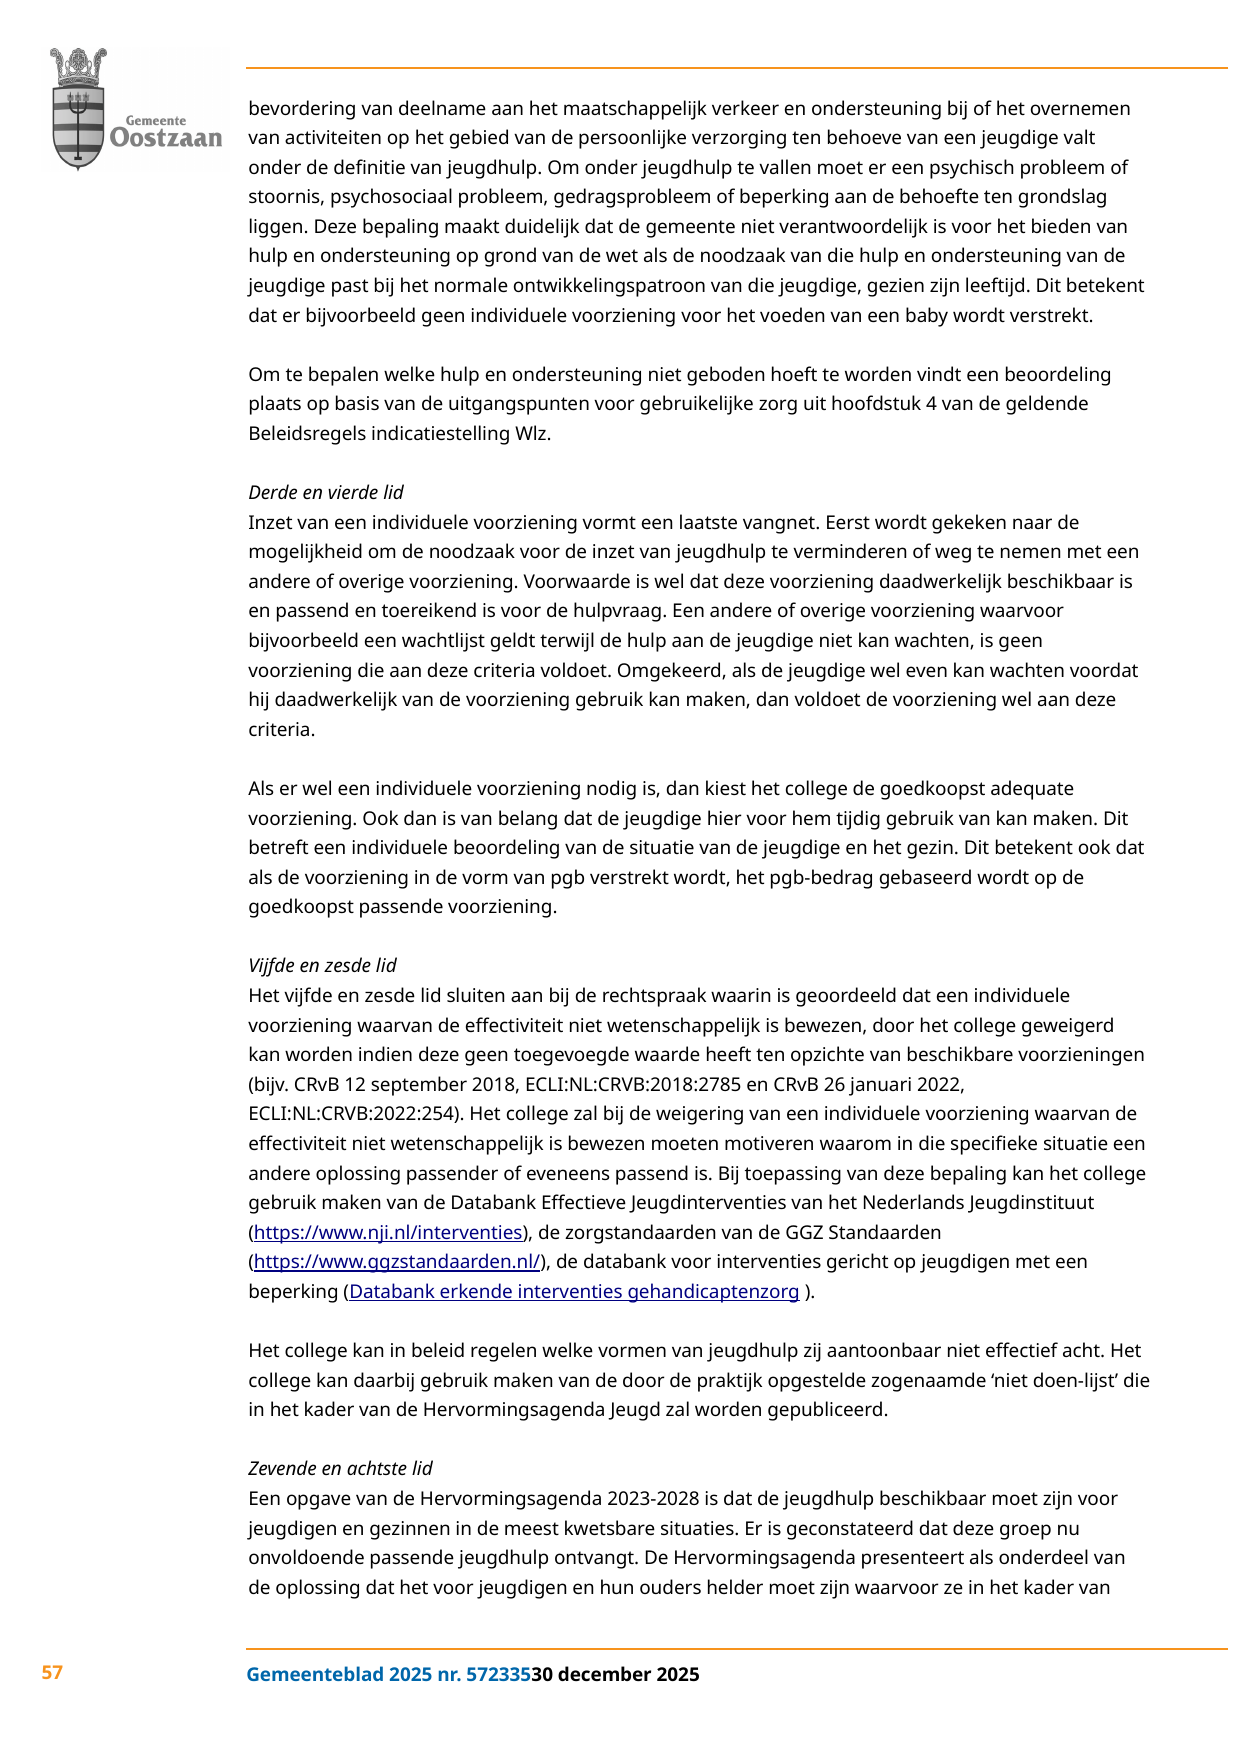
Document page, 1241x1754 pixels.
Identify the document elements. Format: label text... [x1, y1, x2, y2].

text Als er wel een individuele voorziening nodig is, dan kiest het college de goedkoopst adequate voorziening. Ook dan is van belang dat de jeugdige hier voor hem tijdig gebruik van kan maken. Dit betreft een individuele beoordeling van de situatie van de jeugdige en het gezin. Dit betekent ook dat als de voorziening in de vorm van pgb verstrekt wordt, het pgb-bedrag gebaseerd wordt op de goedkoopst passende voorziening. [248, 775, 1152, 919]
text Een opgave van de Hervormingsagenda 2023-2028 is dat de jeugdhulp beschikbaar moet zijn voor jeugdigen en gezinnen in de meest kwetsbare situaties. Er is geconstateerd dat deze groep nu onvoldoende passende jeugdhulp ontvangt. De Hervormingsagenda presenteert als onderdeel van de oplossing dat het voor jeugdigen en hun ouders helder moet zijn waarvoor ze in het kader van [248, 1485, 1152, 1600]
text Zevende en achtste lid [248, 1456, 1152, 1481]
text Het college kan in beleid regelen welke vormen van jeugdhulp zij aantoonbaar niet effectief acht. Het college kan daarbij gebruik maken van de door de praktijk opgestelde zogenaamde ‘niet doen-lijst’ die in het kader van de Hervormingsagenda Jeugd zal worden gepubliceerd. [248, 1337, 1152, 1422]
text Inzet van een individuele voorziening vormt een laatste vangnet. Eerst wordt gekeken naar de mogelijkheid om de noodzaak voor de inzet van jeugdhulp te verminderen of weg te nemen met een andere of overige voorziening. Voorwaarde is wel dat deze voorziening daadwerkelijk beschikbaar is en passend en toereikend is voor de hulpvraag. Een andere of overige voorziening waarvoor bijvoorbeeld een wachtlijst geldt terwijl de hulp aan de jeugdige niet kan wachten, is geen voorziening die aan deze criteria voldoet. Omgekeerd, als de jeugdige wel even kan wachten voordat hij daadwerkelijk van de voorziening gebruik kan maken, dan voldoet de voorziening wel aan deze criteria. [248, 509, 1152, 742]
text Vijfde en zesde lid [248, 953, 1152, 978]
text bevordering van deelname aan het maatschappelijk verkeer en ondersteuning bij of het overnemen van activiteiten op het gebied van de persoonlijke verzorging ten behoeve van een jeugdige valt onder de definitie van jeugdhulp. Om onder jeugdhulp te vallen moet er een psychisch probleem of stoornis, psychosociaal probleem, gedragsprobleem of beperking aan de behoefte ten grondslag liggen. Deze bepaling maakt duidelijk dat de gemeente niet verantwoordelijk is voor het bieden van hulp en ondersteuning op grond van de wet als de noodzaak van die hulp en ondersteuning van de jeugdige past bij het normale ontwikkelingspatroon van die jeugdige, gezien zijn leeftijd. Dit betekent dat er bijvoorbeeld geen individuele voorziening voor het voeden van een baby wordt verstrekt. [248, 95, 1152, 328]
text Derde en vierde lid [248, 479, 1152, 505]
picture [41, 47, 231, 172]
text Om te bepalen welke hulp en ondersteuning niet geboden hoeft te worden vindt een beoordeling plaats op basis van de uitgangspunten voor gebruikelijke zorg uit hoofdstuk 4 van de geldende Beleidsregels indicatiestelling Wlz. [248, 361, 1152, 446]
text Het vijfde en zesde lid sluiten aan bij de rechtspraak waarin is geoordeeld dat een individuele voorziening waarvan de effectiviteit niet wetenschappelijk is bewezen, door het college geweigerd kan worden indien deze geen toegevoegde waarde heeft ten opzichte van beschikbare voorzieningen (bijv. CRvB 12 september 2018, ECLI:NL:CRVB:2018:2785 en CRvB 26 januari 2022, ECLI:NL:CRVB:2022:254). Het college zal bij de weigering van een individuele voorziening waarvan de effectiviteit niet wetenschappelijk is bewezen moeten motiveren waarom in die specifieke situatie een andere oplossing passender of eveneens passend is. Bij toepassing van deze bepaling kan het college gebruik maken van de Databank Effectieve Jeugdinterventies van het Nederlands Jeugdinstituut (https://www.nji.nl/interventies), de zorgstandaarden van de GGZ Standaarden (https://www.ggzstandaarden.nl/), de databank voor interventies gericht op jeugdigen met een beperking (Databank erkende interventies gehandicaptenzorg ). [248, 982, 1152, 1304]
